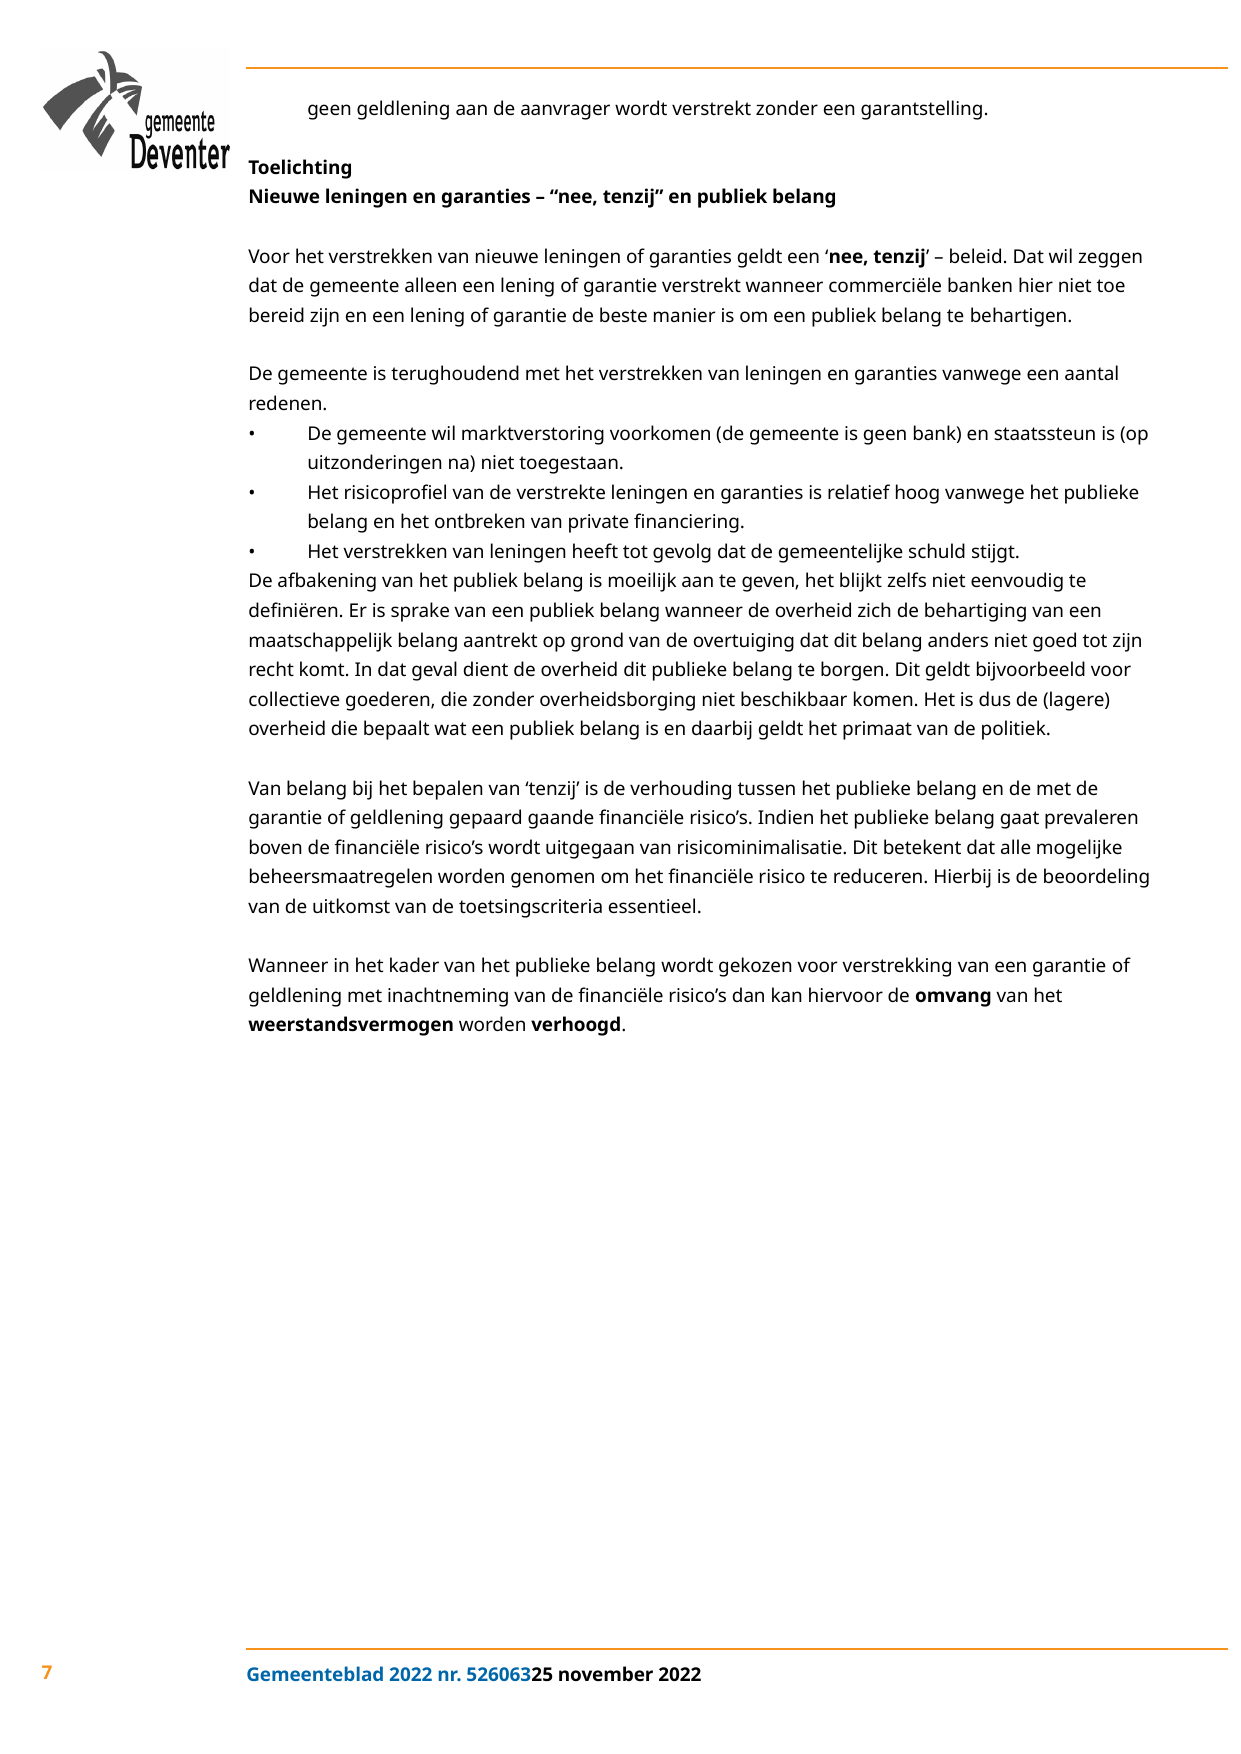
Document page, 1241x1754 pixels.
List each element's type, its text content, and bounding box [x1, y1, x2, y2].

text De afbakening van het publiek belang is moeilijk aan te geven, het blijkt zelfs niet eenvoudig te definiëren. Er is sprake van een publiek belang wanneer de overheid zich de behartiging van een maatschappelijk belang aantrekt op grond van de overtuiging dat dit belang anders niet goed tot zijn recht komt. In dat geval dient de overheid dit publieke belang te borgen. Dit geldt bijvoorbeeld voor collectieve goederen, die zonder overheidsborging niet beschikbaar komen. Het is dus de (lagere) overheid die bepaalt wat een publiek belang is en daarbij geldt het primaat van de politiek. [248, 568, 1152, 741]
list Het verstrekken van leningen heeft tot gevolg dat de gemeentelijke schuld stijgt. [248, 538, 1152, 564]
picture [41, 47, 231, 172]
text Van belang bij het bepalen van ‘tenzij’ is de verhouding tussen het publieke belang en de met de garantie of geldlening gepaard gaande financiële risico’s. Indien het publieke belang gaat prevaleren boven de financiële risico’s wordt uitgegaan van risicominimalisatie. Dit betekent dat alle mogelijke beheersmaatregelen worden genomen om het financiële risico te reduceren. Hierbij is de beoordeling van de uitkomst van de toetsingscriteria essentieel. [248, 775, 1152, 919]
text Toelichting [248, 154, 1152, 180]
text Nieuwe leningen en garanties – “nee, tenzij” en publiek belang [248, 183, 1152, 209]
table_header Voor het verstrekken van nieuwe leningen of garanties geldt een ‘nee, tenzij’ – beleid. Dat wil zeggen dat de gemeente alleen een lening of garantie verstrekt wanneer commerciële banken hier niet toe bereid zijn en een lening of garantie de beste manier is om een publiek belang te behartigen. [248, 243, 1152, 328]
list Het risicoprofiel van de verstrekte leningen en garanties is relatief hoog vanwege het publieke belang en het ontbreken van private financiering. [248, 479, 1152, 534]
list De gemeente wil marktverstoring voorkomen (de gemeente is geen bank) en staatssteun is (op uitzonderingen na) niet toegestaan. [248, 420, 1152, 475]
text De gemeente is terughoudend met het verstrekken van leningen en garanties vanwege een aantal redenen. [248, 361, 1152, 416]
table_header Wanneer in het kader van het publieke belang wordt gekozen voor verstrekking van een garantie of geldlening met inachtneming van de financiële risico’s dan kan hiervoor de omvang van het weerstandsvermogen worden verhoogd. [248, 952, 1152, 1037]
list geen geldlening aan de aanvrager wordt verstrekt zonder een garantstelling. [248, 95, 1152, 121]
